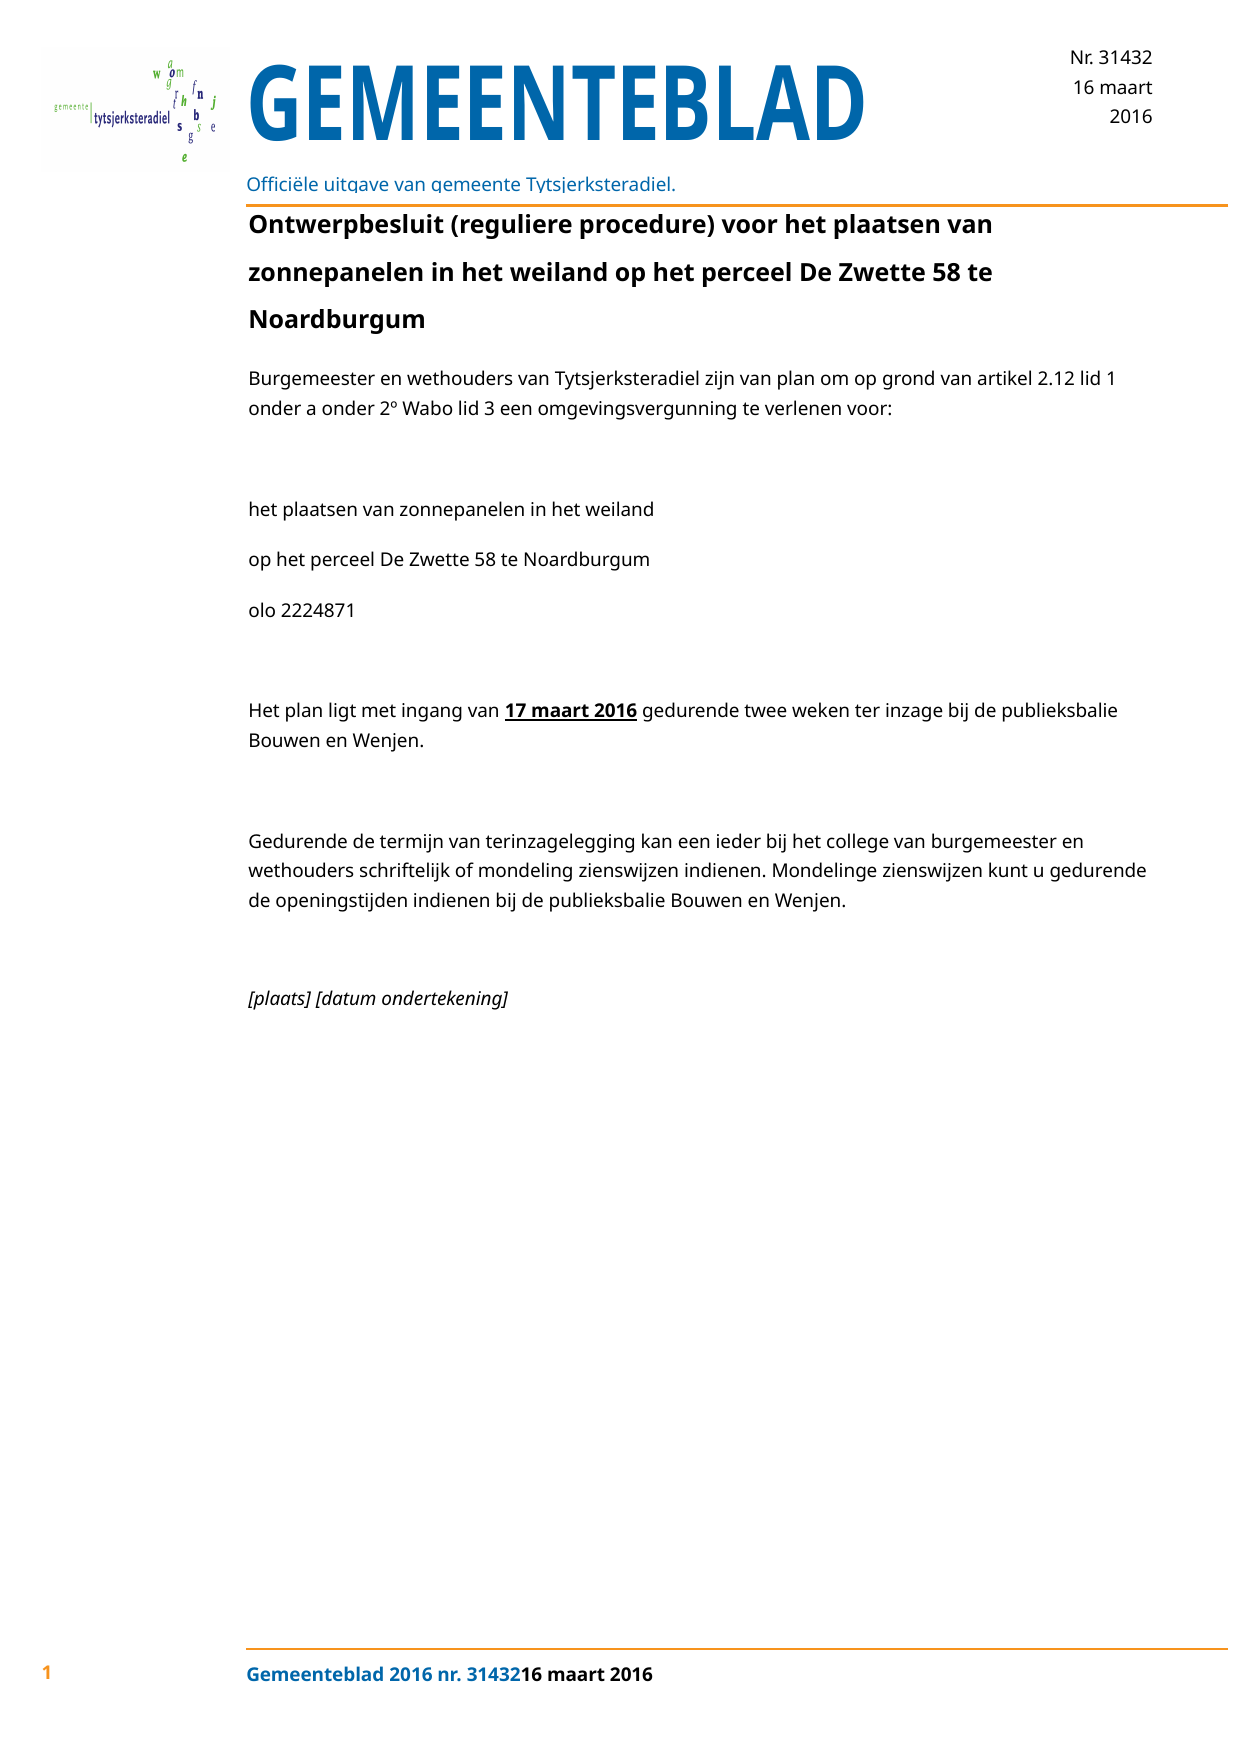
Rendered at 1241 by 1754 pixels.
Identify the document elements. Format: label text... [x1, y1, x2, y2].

text olo 2224871 [248, 597, 1152, 622]
text Gedurende de termijn van terinzagelegging kan een ieder bij het college van burgemeester en wethouders schriftelijk of mondeling zienswijzen indienen. Mondelinge zienswijzen kunt u gedurende de openingstijden indienen bij de publieksbalie Bouwen en Wenjen. [248, 828, 1152, 913]
text Burgemeester en wethouders van Tytsjerksteradiel zijn van plan om op grond van artikel 2.12 lid 1 onder a onder 2º Wabo lid 3 een omgevingsvergunning te verlenen voor: [248, 366, 1152, 421]
text Het plan ligt met ingang van 17 maart 2016 gedurende twee weken ter inzage bij de publieksbalie Bouwen en Wenjen. [248, 698, 1152, 753]
picture [41, 47, 231, 172]
text het plaatsen van zonnepanelen in het weiland [248, 496, 1152, 522]
text [plaats] [datum ondertekening] [248, 985, 1152, 1011]
text Ontwerpbesluit (reguliere procedure) voor het plaatsen van zonnepanelen in het weiland op het perceel De Zwette 58 te Noardburgum [248, 207, 1152, 336]
text op het perceel De Zwette 58 te Noardburgum [248, 546, 1152, 572]
